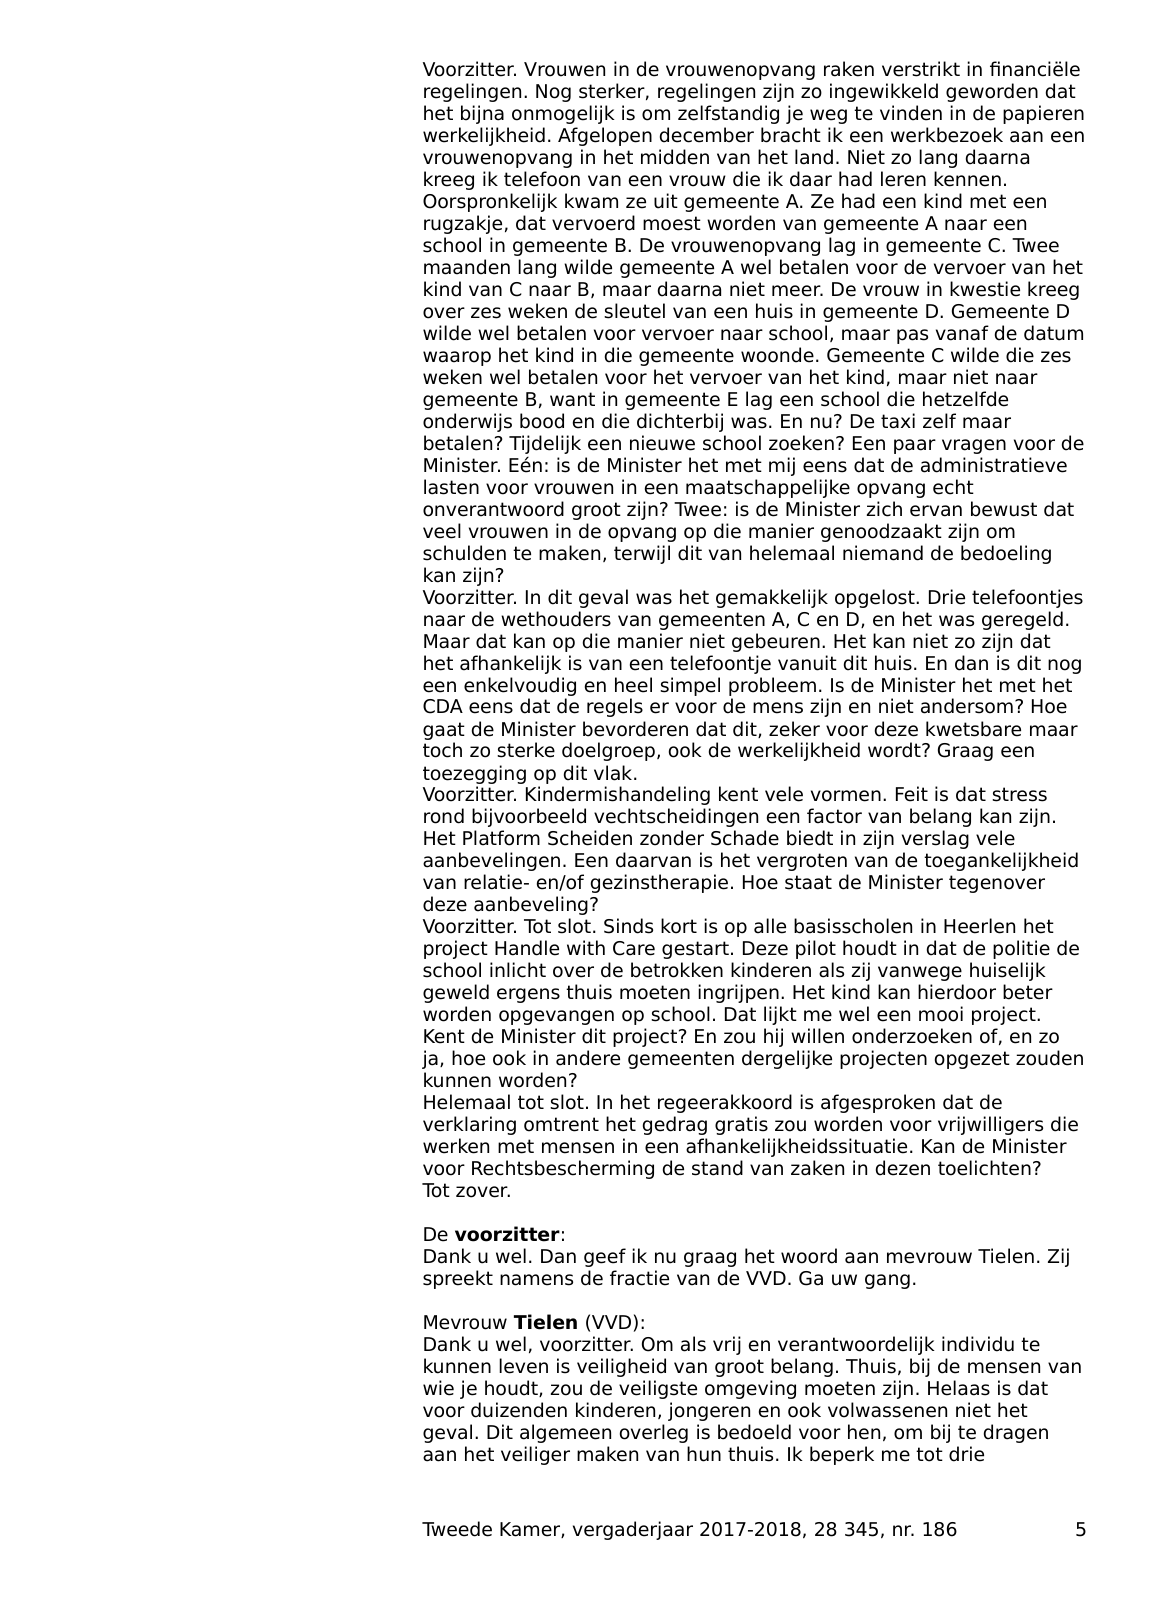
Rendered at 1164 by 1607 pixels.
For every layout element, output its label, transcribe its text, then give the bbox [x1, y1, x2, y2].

text De voorzitter: [422, 1224, 1087, 1246]
text Helemaal tot slot. In het regeerakkoord is afgesproken dat de verklaring omtrent het gedrag gratis zou worden voor vrijwilligers die werken met mensen in een afhankelijkheidssituatie. Kan de Minister voor Rechtsbescherming de stand van zaken in dezen toelichten? [422, 1092, 1087, 1180]
text Dank u wel, voorzitter. Om als vrij en verantwoordelijk individu te kunnen leven is veiligheid van groot belang. Thuis, bij de mensen van wie je houdt, zou de veiligste omgeving moeten zijn. Helaas is dat voor duizenden kinderen, jongeren en ook volwassenen niet het geval. Dit algemeen overleg is bedoeld voor hen, om bij te dragen aan het veiliger maken van hun thuis. Ik beperk me tot drie [422, 1334, 1087, 1466]
text Dank u wel. Dan geef ik nu graag het woord aan mevrouw Tielen. Zij spreekt namens de fractie van de VVD. Ga uw gang. [422, 1246, 1087, 1290]
text Voorzitter. Kindermishandeling kent vele vormen. Feit is dat stress rond bijvoorbeeld vechtscheidingen een factor van belang kan zijn. Het Platform Scheiden zonder Schade biedt in zijn verslag vele aanbevelingen. Een daarvan is het vergroten van de toegankelijkheid van relatie- en/of gezinstherapie. Hoe staat de Minister tegenover deze aanbeveling? [422, 784, 1087, 916]
text Tot zover. [422, 1180, 1087, 1202]
text Voorzitter. Vrouwen in de vrouwenopvang raken verstrikt in financiële regelingen. Nog sterker, regelingen zijn zo ingewikkeld geworden dat het bijna onmogelijk is om zelfstandig je weg te vinden in de papieren werkelijkheid. Afgelopen december bracht ik een werkbezoek aan een vrouwenopvang in het midden van het land. Niet zo lang daarna kreeg ik telefoon van een vrouw die ik daar had leren kennen. Oorspronkelijk kwam ze uit gemeente A. Ze had een kind met een rugzakje, dat vervoerd moest worden van gemeente A naar een school in gemeente B. De vrouwenopvang lag in gemeente C. Twee maanden lang wilde gemeente A wel betalen voor de vervoer van het kind van C naar B, maar daarna niet meer. De vrouw in kwestie kreeg over zes weken de sleutel van een huis in gemeente D. Gemeente D wilde wel betalen voor vervoer naar school, maar pas vanaf de datum waarop het kind in die gemeente woonde. Gemeente C wilde die zes weken wel betalen voor het vervoer van het kind, maar niet naar gemeente B, want in gemeente E lag een school die hetzelfde onderwijs bood en die dichterbij was. En nu? De taxi zelf maar betalen? Tijdelijk een nieuwe school zoeken? Een paar vragen voor de Minister. Eén: is de Minister het met mij eens dat de administratieve lasten voor vrouwen in een maatschappelijke opvang echt onverantwoord groot zijn? Twee: is de Minister zich ervan bewust dat veel vrouwen in de opvang op die manier genoodzaakt zijn om schulden te maken, terwijl dit van helemaal niemand de bedoeling kan zijn? [422, 59, 1087, 587]
text Voorzitter. In dit geval was het gemakkelijk opgelost. Drie telefoontjes naar de wethouders van gemeenten A, C en D, en het was geregeld. Maar dat kan op die manier niet gebeuren. Het kan niet zo zijn dat het afhankelijk is van een telefoontje vanuit dit huis. En dan is dit nog een enkelvoudig en heel simpel probleem. Is de Minister het met het CDA eens dat de regels er voor de mens zijn en niet andersom? Hoe gaat de Minister bevorderen dat dit, zeker voor deze kwetsbare maar toch zo sterke doelgroep, ook de werkelijkheid wordt? Graag een toezegging op dit vlak. [422, 587, 1087, 784]
text Mevrouw Tielen (VVD): [422, 1312, 1087, 1334]
text Voorzitter. Tot slot. Sinds kort is op alle basisscholen in Heerlen het project Handle with Care gestart. Deze pilot houdt in dat de politie de school inlicht over de betrokken kinderen als zij vanwege huiselijk geweld ergens thuis moeten ingrijpen. Het kind kan hierdoor beter worden opgevangen op school. Dat lijkt me wel een mooi project. Kent de Minister dit project? En zou hij willen onderzoeken of, en zo ja, hoe ook in andere gemeenten dergelijke projecten opgezet zouden kunnen worden? [422, 916, 1087, 1092]
